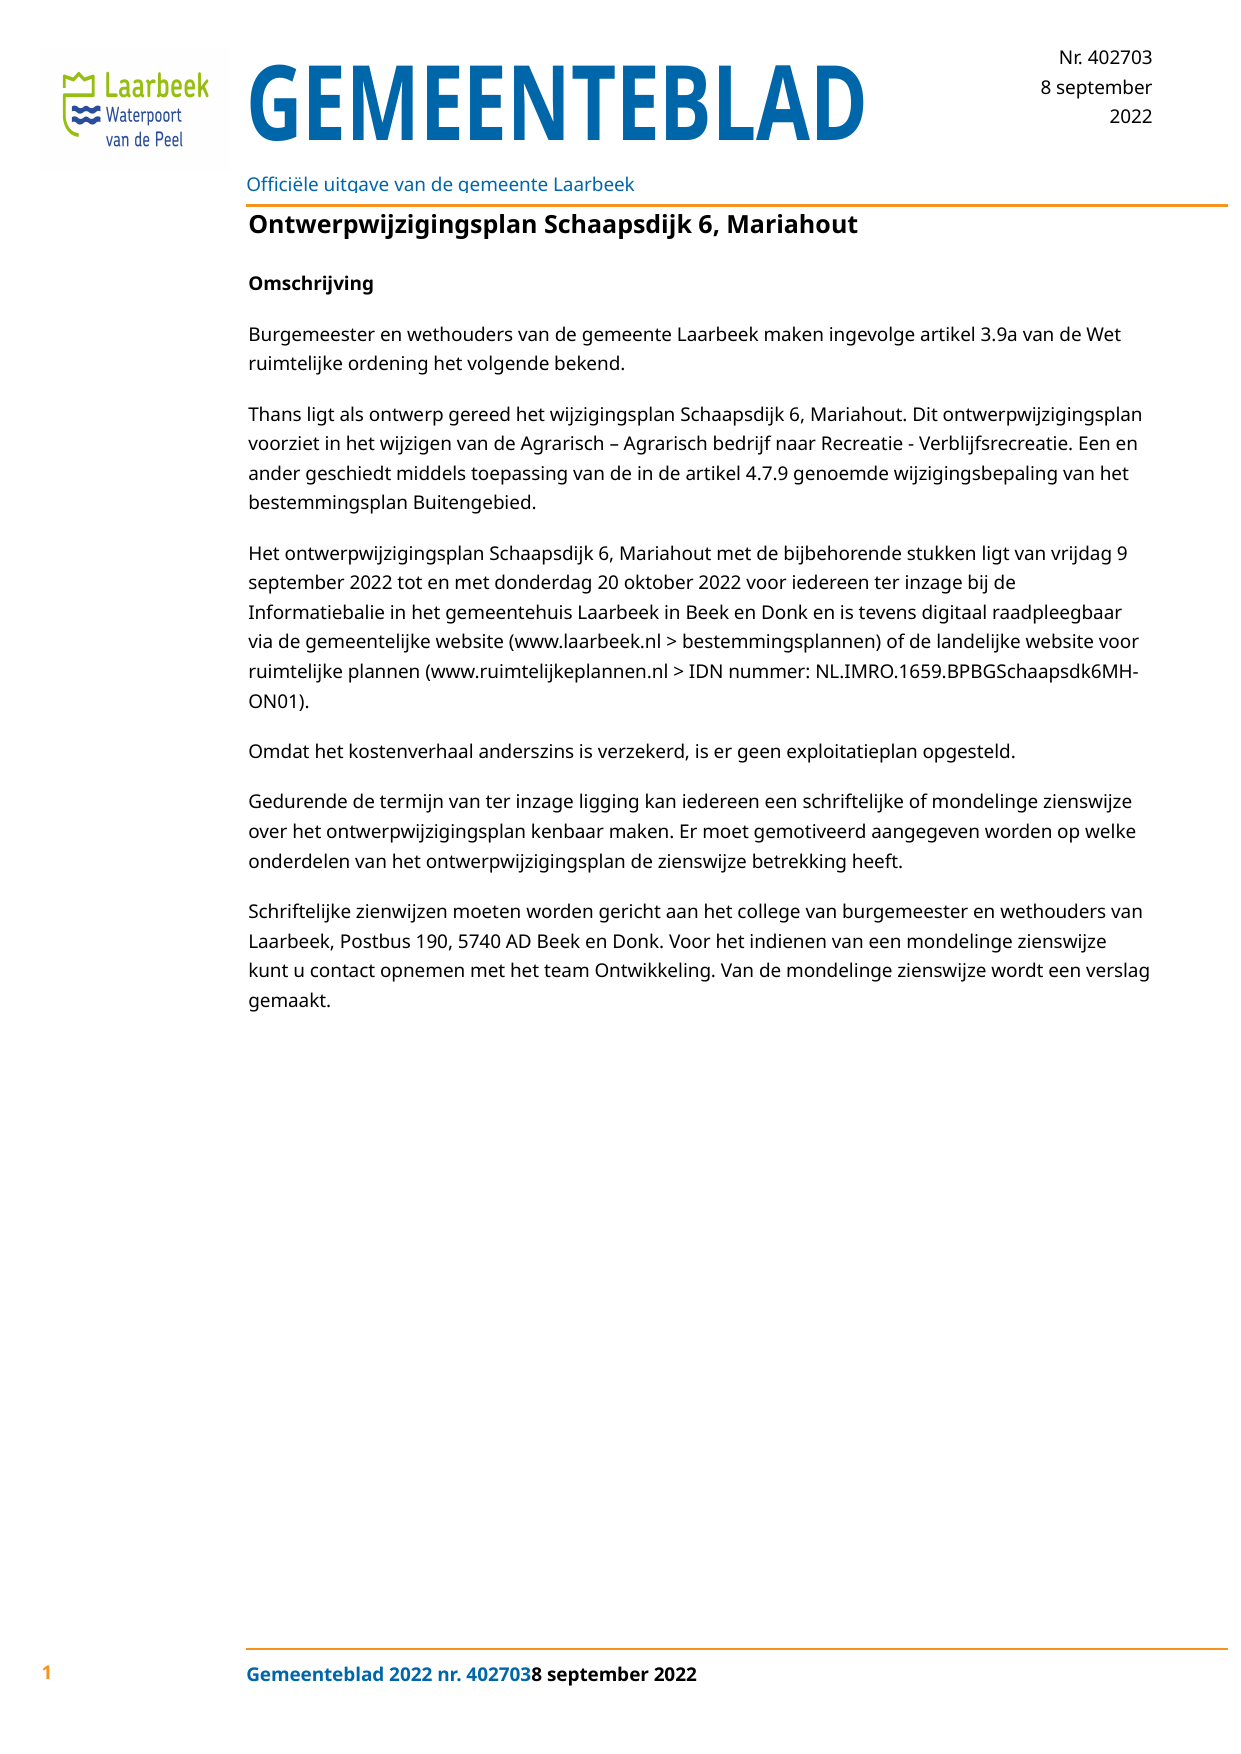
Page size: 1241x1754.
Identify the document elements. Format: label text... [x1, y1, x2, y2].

text Burgemeester en wethouders van de gemeente Laarbeek maken ingevolge artikel 3.9a van de Wet ruimtelijke ordening het volgende bekend. [248, 321, 1152, 376]
text Het ontwerpwijzigingsplan Schaapsdijk 6, Mariahout met de bijbehorende stukken ligt van vrijdag 9 september 2022 tot en met donderdag 20 oktober 2022 voor iedereen ter inzage bij de Informatiebalie in het gemeentehuis Laarbeek in Beek en Donk en is tevens digitaal raadpleegbaar via de gemeentelijke website (www.laarbeek.nl > bestemmingsplannen) of de landelijke website voor ruimtelijke plannen (www.ruimtelijkeplannen.nl > IDN nummer: NL.IMRO.1659.BPBGSchaapsdk6MH-ON01). [248, 540, 1152, 713]
text Schriftelijke zienwijzen moeten worden gericht aan het college van burgemeester en wethouders van Laarbeek, Postbus 190, 5740 AD Beek en Donk. Voor het indienen van een mondelinge zienswijze kunt u contact opnemen met het team Ontwikkeling. Van de mondelinge zienswijze wordt een verslag gemaakt. [248, 898, 1152, 1013]
text Ontwerpwijzigingsplan Schaapsdijk 6, Mariahout [248, 207, 1152, 241]
text Omdat het kostenverhaal anderszins is verzekerd, is er geen exploitatieplan opgesteld. [248, 738, 1152, 764]
text Omschrijving [248, 270, 1152, 296]
text Gedurende de termijn van ter inzage ligging kan iedereen een schriftelijke of mondelinge zienswijze over het ontwerpwijzigingsplan kenbaar maken. Er moet gemotiveerd aangegeven worden op welke onderdelen van het ontwerpwijzigingsplan de zienswijze betrekking heeft. [248, 789, 1152, 873]
text Thans ligt als ontwerp gereed het wijzigingsplan Schaapsdijk 6, Mariahout. Dit ontwerpwijzigingsplan voorziet in het wijzigen van de Agrarisch – Agrarisch bedrijf naar Recreatie - Verblijfsrecreatie. Een en ander geschiedt middels toepassing van de in de artikel 4.7.9 genoemde wijzigingsbepaling van het bestemmingsplan Buitengebied. [248, 401, 1152, 515]
picture [41, 47, 231, 172]
